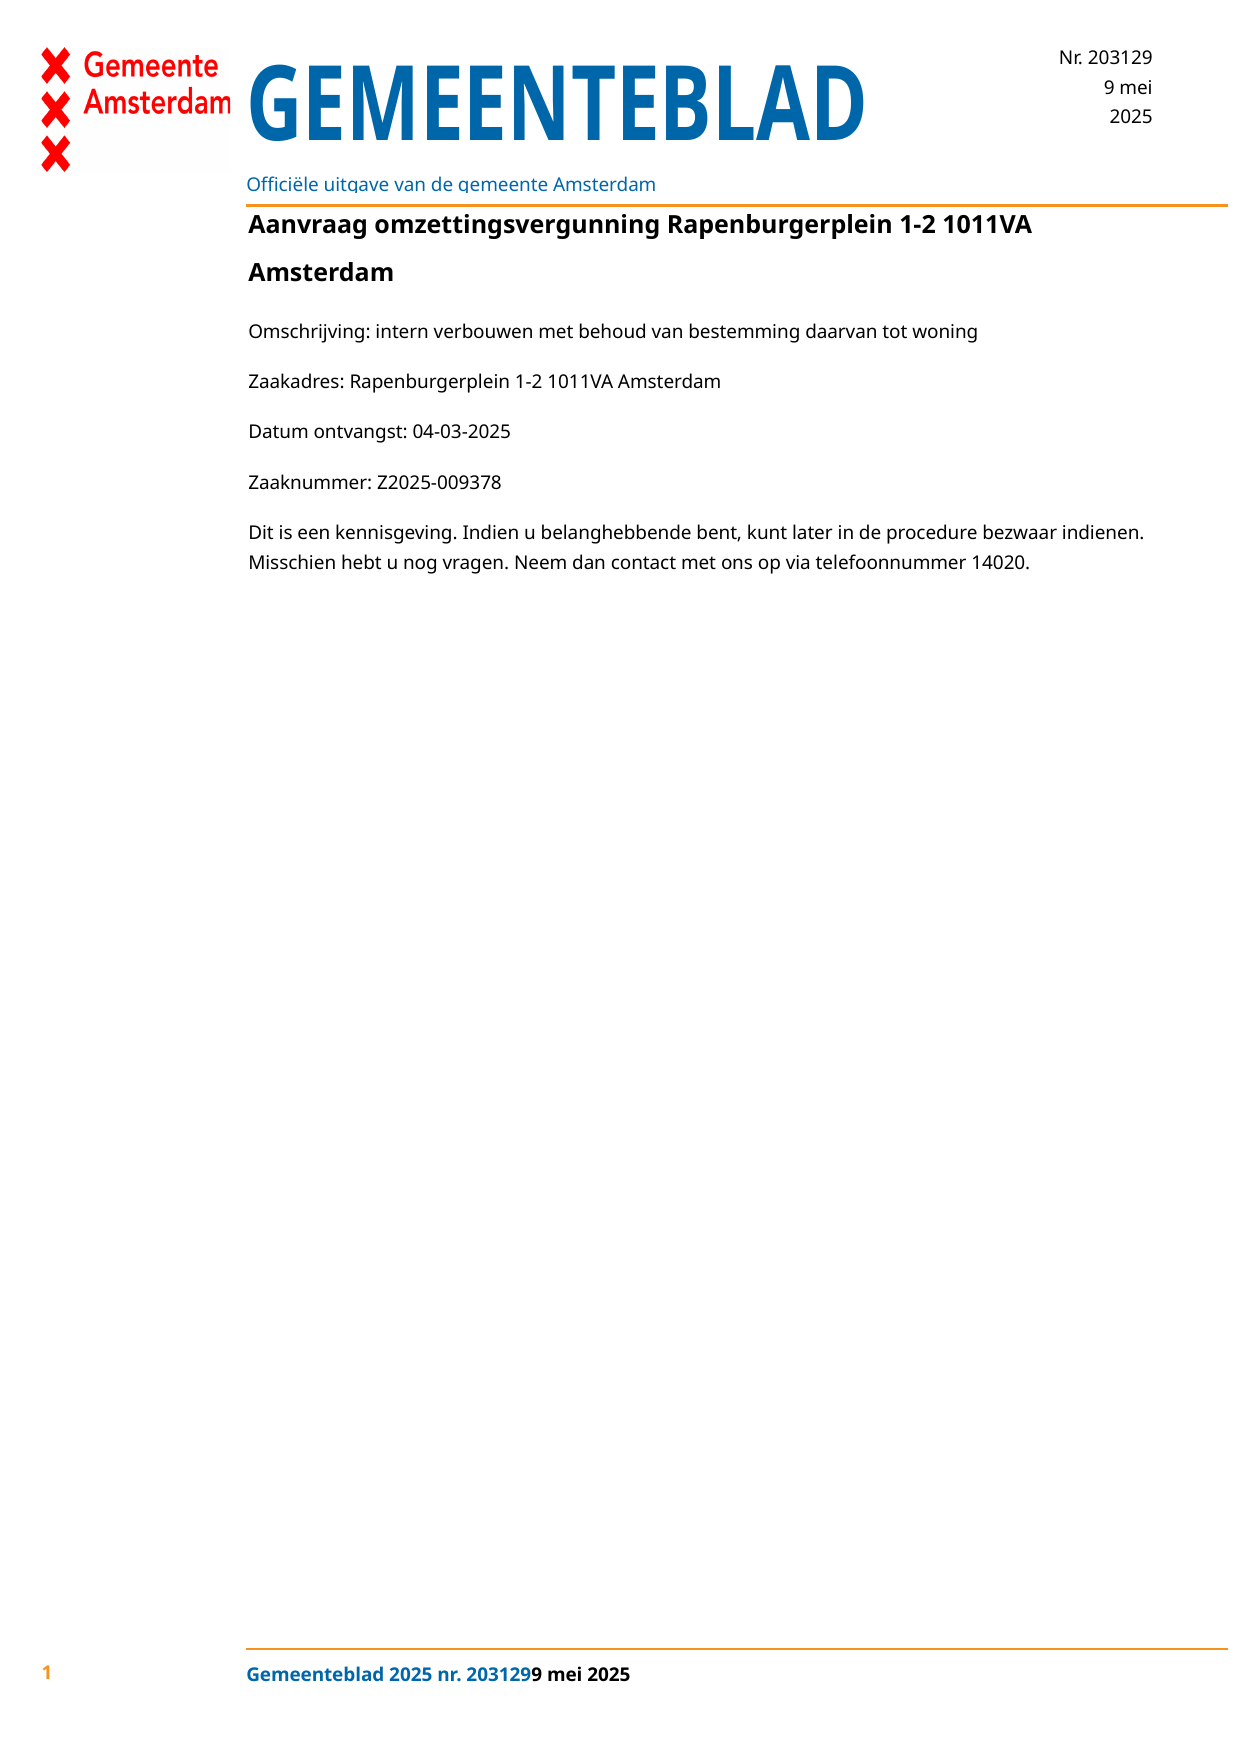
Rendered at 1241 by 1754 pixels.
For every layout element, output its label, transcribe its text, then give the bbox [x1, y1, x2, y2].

picture [41, 47, 231, 172]
text Datum ontvangst: 04-03-2025 [248, 419, 1152, 444]
text Zaaknummer: Z2025-009378 [248, 469, 1152, 495]
text Omschrijving: intern verbouwen met behoud van bestemming daarvan tot woning [248, 318, 1152, 344]
text Zaakadres: Rapenburgerplein 1-2 1011VA Amsterdam [248, 368, 1152, 394]
text Dit is een kennisgeving. Indien u belanghebbende bent, kunt later in de procedure bezwaar indienen. Misschien hebt u nog vragen. Neem dan contact met ons op via telefoonnummer 14020. [248, 519, 1152, 575]
text Aanvraag omzettingsvergunning Rapenburgerplein 1-2 1011VA Amsterdam [248, 207, 1152, 288]
